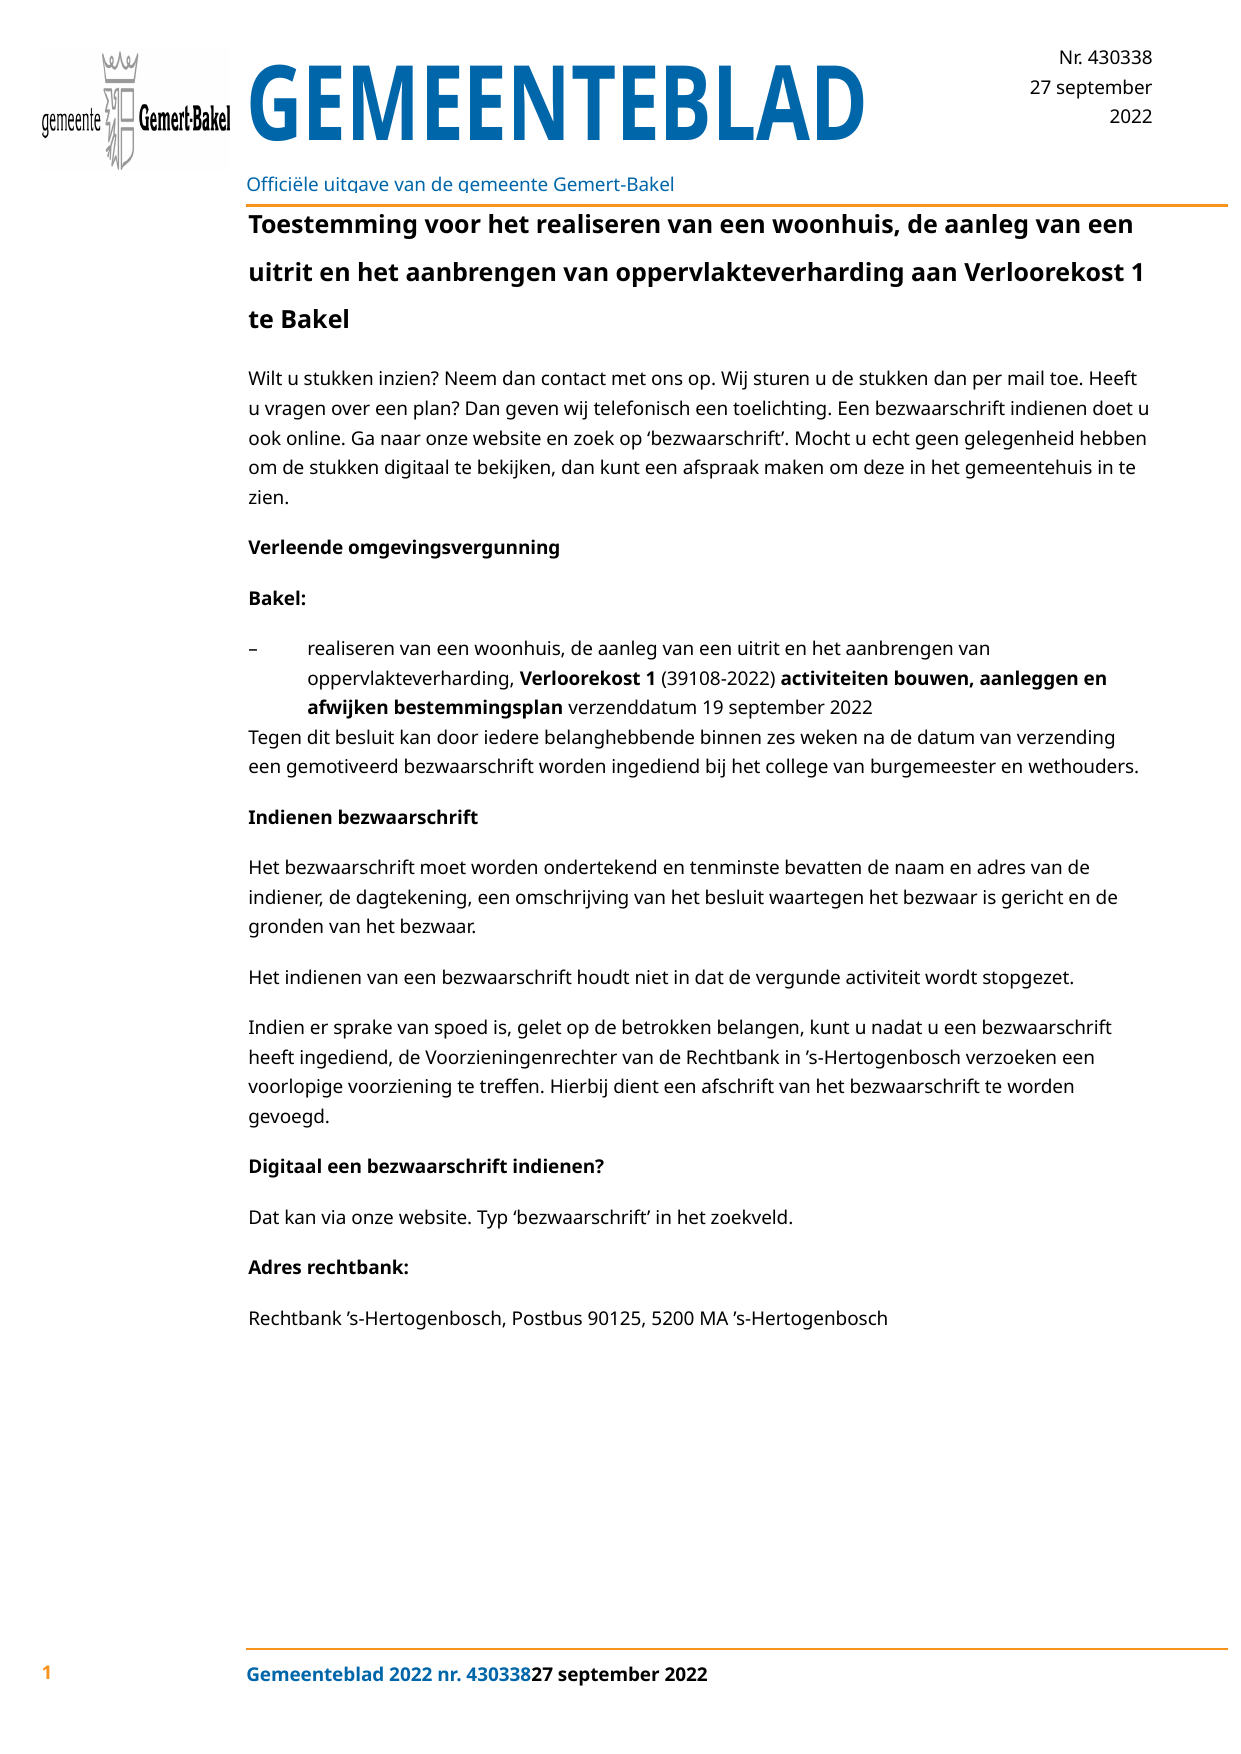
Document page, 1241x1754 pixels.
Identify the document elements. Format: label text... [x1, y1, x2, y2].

text Adres rechtbank: [248, 1254, 1152, 1280]
text Het indienen van een bezwaarschrift houdt niet in dat de vergunde activiteit wordt stopgezet. [248, 964, 1152, 989]
list realiseren van een woonhuis, de aanleg van een uitrit en het aanbrengen van oppervlakteverharding, Verloorekost 1 (39108-2022) activiteiten bouwen, aanleggen en afwijken bestemmingsplan verzenddatum 19 september 2022 [248, 635, 1152, 720]
text Bakel: [248, 585, 1152, 610]
text Tegen dit besluit kan door iedere belanghebbende binnen zes weken na de datum van verzending een gemotiveerd bezwaarschrift worden ingediend bij het college van burgemeester en wethouders. [248, 724, 1152, 779]
text Indienen bezwaarschrift [248, 804, 1152, 829]
text Dat kan via onze website. Typ ‘bezwaarschrift’ in het zoekveld. [248, 1204, 1152, 1229]
text Digitaal een bezwaarschrift indienen? [248, 1153, 1152, 1179]
text Het bezwaarschrift moet worden ondertekend en tenminste bevatten de naam en adres van de indiener, de dagtekening, een omschrijving van het besluit waartegen het bezwaar is gericht en de gronden van het bezwaar. [248, 854, 1152, 939]
text Wilt u stukken inzien? Neem dan contact met ons op. Wij sturen u de stukken dan per mail toe. Heeft u vragen over een plan? Dan geven wij telefonisch een toelichting. Een bezwaarschrift indienen doet u ook online. Ga naar onze website en zoek op ‘bezwaarschrift’. Mocht u echt geen gelegenheid hebben om de stukken digitaal te bekijken, dan kunt een afspraak maken om deze in het gemeentehuis in te zien. [248, 366, 1152, 509]
text Verleende omgevingsvergunning [248, 534, 1152, 560]
text Indien er sprake van spoed is, gelet op de betrokken belangen, kunt u nadat u een bezwaarschrift heeft ingediend, de Voorzieningenrechter van de Rechtbank in ’s-Hertogenbosch verzoeken een voorlopige voorziening te treffen. Hierbij dient een afschrift van het bezwaarschrift te worden gevoegd. [248, 1014, 1152, 1129]
picture [41, 47, 231, 172]
text Rechtbank ’s-Hertogenbosch, Postbus 90125, 5200 MA ’s-Hertogenbosch [248, 1305, 1152, 1330]
text Toestemming voor het realiseren van een woonhuis, de aanleg van een uitrit en het aanbrengen van oppervlakteverharding aan Verloorekost 1 te Bakel [248, 207, 1152, 336]
